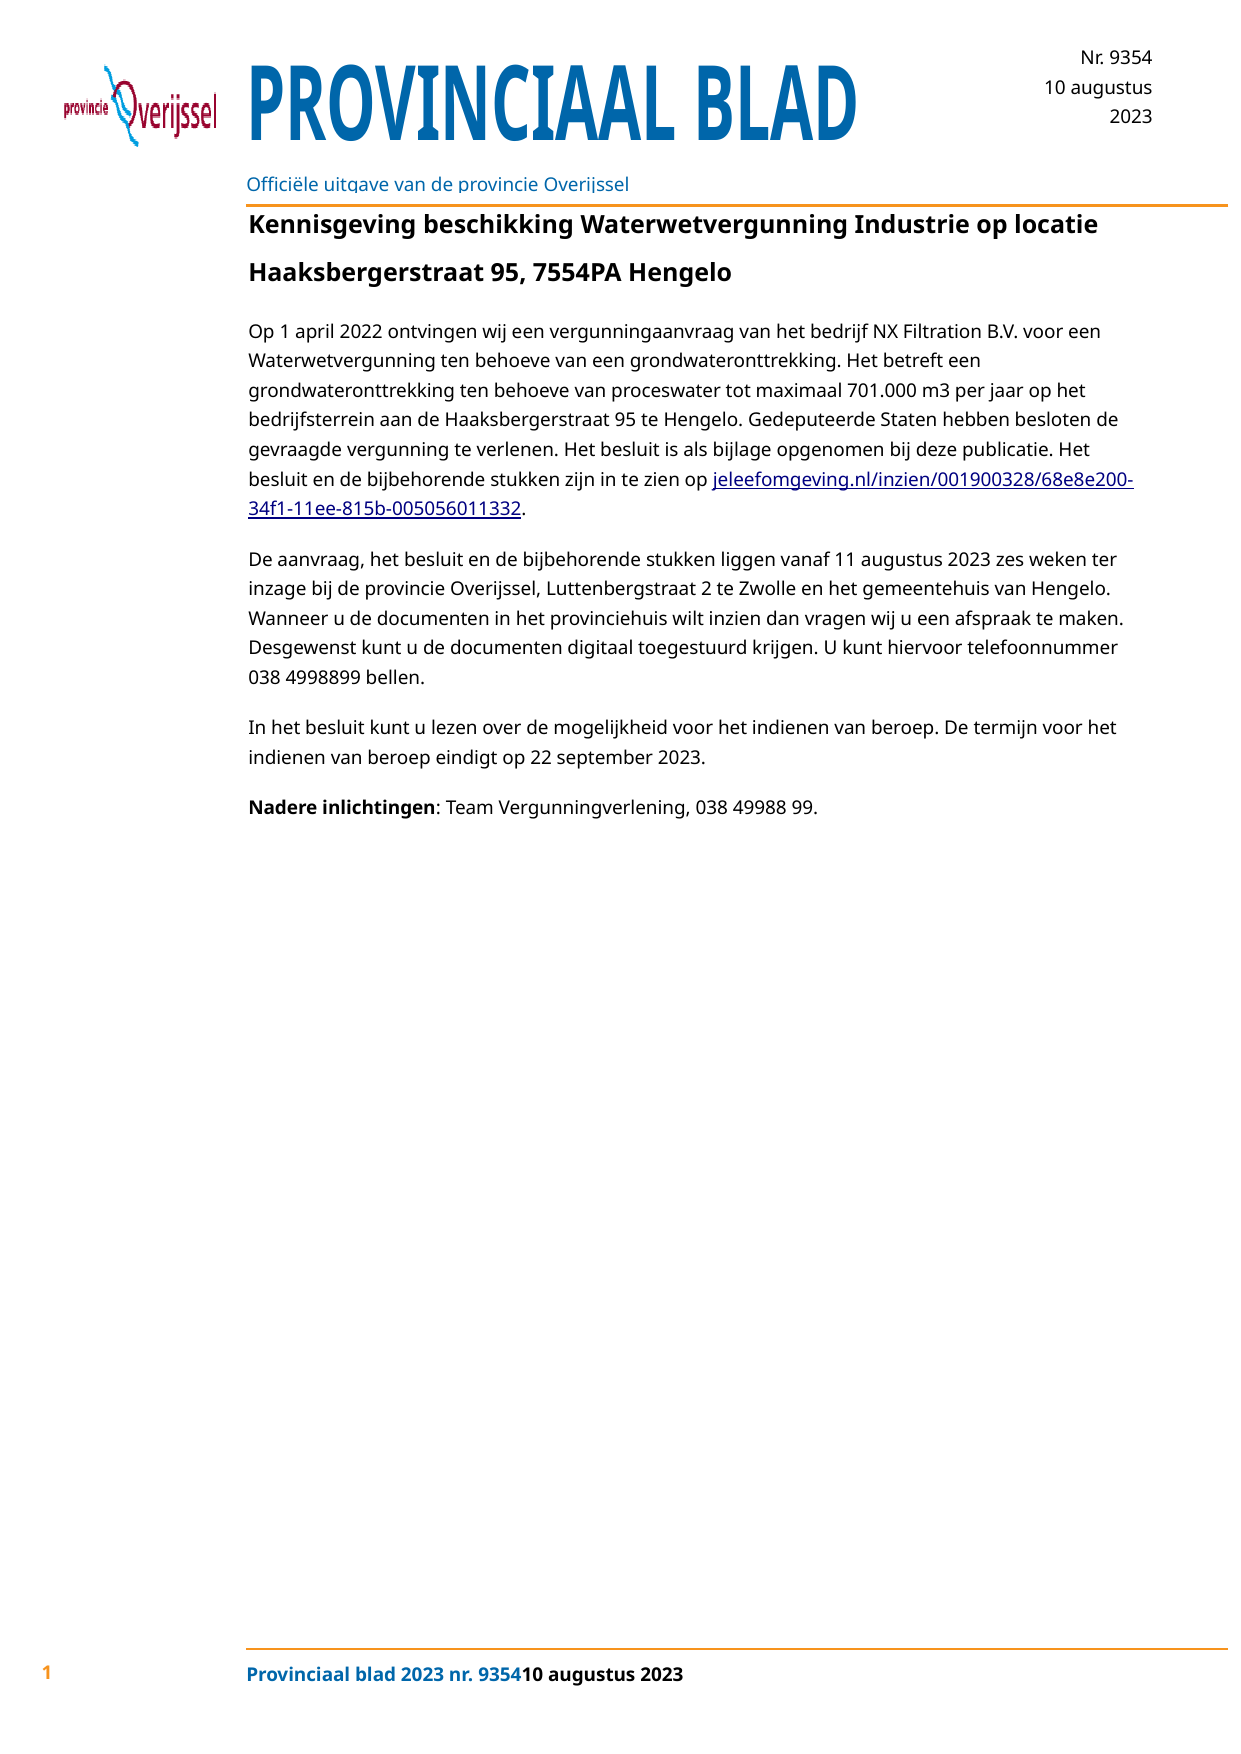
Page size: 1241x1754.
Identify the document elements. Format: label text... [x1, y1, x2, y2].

text De aanvraag, het besluit en de bijbehorende stukken liggen vanaf 11 augustus 2023 zes weken ter inzage bij de provincie Overijssel, Luttenbergstraat 2 te Zwolle en het gemeentehuis van Hengelo. Wanneer u de documenten in het provinciehuis wilt inzien dan vragen wij u een afspraak te maken. Desgewenst kunt u de documenten digitaal toegestuurd krijgen. U kunt hiervoor telefoonnummer 038 4998899 bellen. [248, 546, 1152, 690]
picture [41, 47, 231, 172]
text Op 1 april 2022 ontvingen wij een vergunningaanvraag van het bedrijf NX Filtration B.V. voor een Waterwetvergunning ten behoeve van een grondwateronttrekking. Het betreft een grondwateronttrekking ten behoeve van proceswater tot maximaal 701.000 m3 per jaar op het bedrijfsterrein aan de Haaksbergerstraat 95 te Hengelo. Gedeputeerde Staten hebben besloten de gevraagde vergunning te verlenen. Het besluit is als bijlage opgenomen bij deze publicatie. Het besluit en de bijbehorende stukken zijn in te zien op jeleefomgeving.nl/inzien/001900328/68e8e200-34f1-11ee-815b-005056011332. [248, 318, 1152, 521]
text Kennisgeving beschikking Waterwetvergunning Industrie op locatie Haaksbergerstraat 95, 7554PA Hengelo [248, 207, 1152, 288]
text Nadere inlichtingen: Team Vergunningverlening, 038 49988 99. [248, 794, 1152, 820]
text In het besluit kunt u lezen over de mogelijkheid voor het indienen van beroep. De termijn voor het indienen van beroep eindigt op 22 september 2023. [248, 714, 1152, 770]
